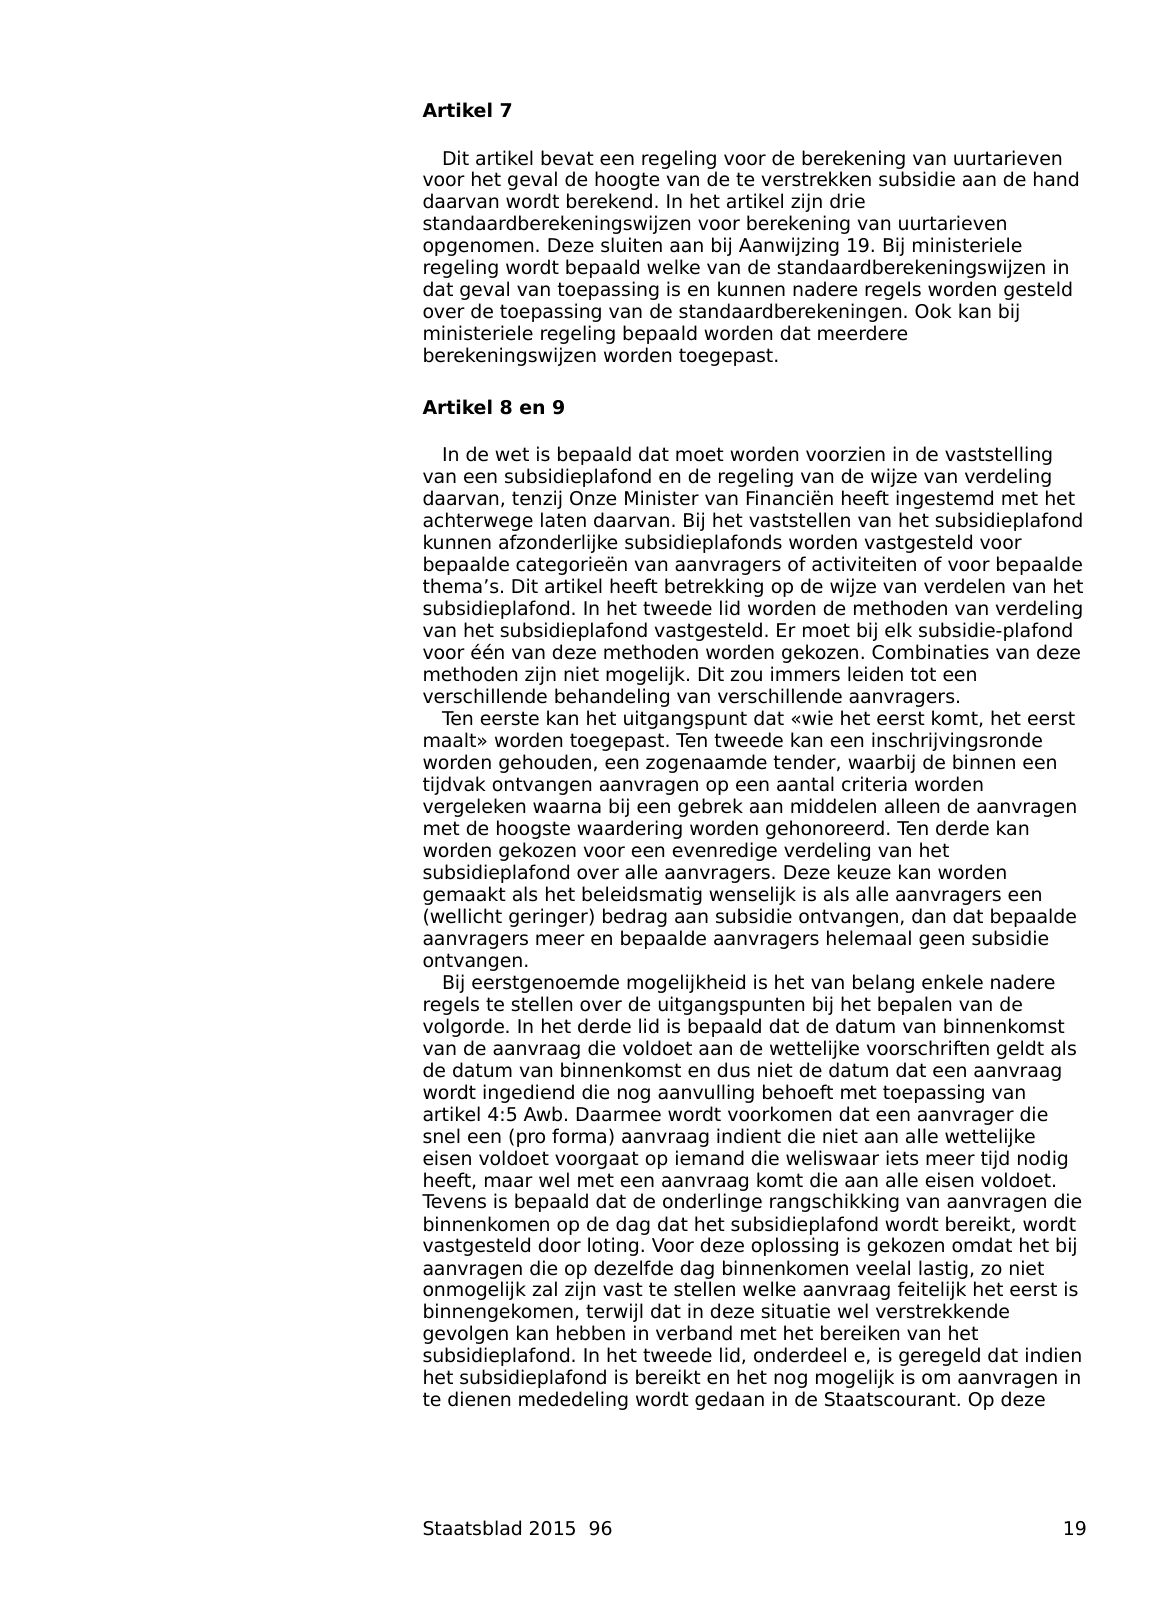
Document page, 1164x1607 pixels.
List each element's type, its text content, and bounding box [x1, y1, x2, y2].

text Bij eerstgenoemde mogelijkheid is het van belang enkele nadere regels te stellen over de uitgangspunten bij het bepalen van de volgorde. In het derde lid is bepaald dat de datum van binnenkomst van de aanvraag die voldoet aan de wettelijke voorschriften geldt als de datum van binnenkomst en dus niet de datum dat een aanvraag wordt ingediend die nog aanvulling behoeft met toepassing van artikel 4:5 Awb. Daarmee wordt voorkomen dat een aanvrager die snel een (pro forma) aanvraag indient die niet aan alle wettelijke eisen voldoet voorgaat op iemand die weliswaar iets meer tijd nodig heeft, maar wel met een aanvraag komt die aan alle eisen voldoet. Tevens is bepaald dat de onderlinge rangschikking van aanvragen die binnenkomen op de dag dat het subsidieplafond wordt bereikt, wordt vastgesteld door loting. Voor deze oplossing is gekozen omdat het bij aanvragen die op dezelfde dag binnenkomen veelal lastig, zo niet onmogelijk zal zijn vast te stellen welke aanvraag feitelijk het eerst is binnengekomen, terwijl dat in deze situatie wel verstrekkende gevolgen kan hebben in verband met het bereiken van het subsidieplafond. In het tweede lid, onderdeel e, is geregeld dat indien het subsidieplafond is bereikt en het nog mogelijk is om aanvragen in te dienen mededeling wordt gedaan in de Staatscourant. Op deze [422, 972, 1087, 1411]
subtitle Artikel 8 en 9 [422, 397, 1087, 419]
text In de wet is bepaald dat moet worden voorzien in de vaststelling van een subsidieplafond en de regeling van de wijze van verdeling daarvan, tenzij Onze Minister van Financiën heeft ingestemd met het achterwege laten daarvan. Bij het vaststellen van het subsidieplafond kunnen afzonderlijke subsidieplafonds worden vastgesteld voor bepaalde categorieën van aanvragers of activiteiten of voor bepaalde thema’s. Dit artikel heeft betrekking op de wijze van verdelen van het subsidieplafond. In het tweede lid worden de methoden van verdeling van het subsidieplafond vastgesteld. Er moet bij elk subsidie-plafond voor één van deze methoden worden gekozen. Combinaties van deze methoden zijn niet mogelijk. Dit zou immers leiden tot een verschillende behandeling van verschillende aanvragers. [422, 444, 1087, 708]
text Dit artikel bevat een regeling voor de berekening van uurtarieven voor het geval de hoogte van de te verstrekken subsidie aan de hand daarvan wordt berekend. In het artikel zijn drie standaardberekeningswijzen voor berekening van uurtarieven opgenomen. Deze sluiten aan bij Aanwijzing 19. Bij ministeriele regeling wordt bepaald welke van de standaardberekeningswijzen in dat geval van toepassing is en kunnen nadere regels worden gesteld over de toepassing van de standaardberekeningen. Ook kan bij ministeriele regeling bepaald worden dat meerdere berekeningswijzen worden toegepast. [422, 147, 1087, 367]
text Ten eerste kan het uitgangspunt dat «wie het eerst komt, het eerst maalt» worden toegepast. Ten tweede kan een inschrijvingsronde worden gehouden, een zogenaamde tender, waarbij de binnen een tijdvak ontvangen aanvragen op een aantal criteria worden vergeleken waarna bij een gebrek aan middelen alleen de aanvragen met de hoogste waardering worden gehonoreerd. Ten derde kan worden gekozen voor een evenredige verdeling van het subsidieplafond over alle aanvragers. Deze keuze kan worden gemaakt als het beleidsmatig wenselijk is als alle aanvragers een (wellicht geringer) bedrag aan subsidie ontvangen, dan dat bepaalde aanvragers meer en bepaalde aanvragers helemaal geen subsidie ontvangen. [422, 708, 1087, 972]
subtitle Artikel 7 [422, 100, 1087, 122]
